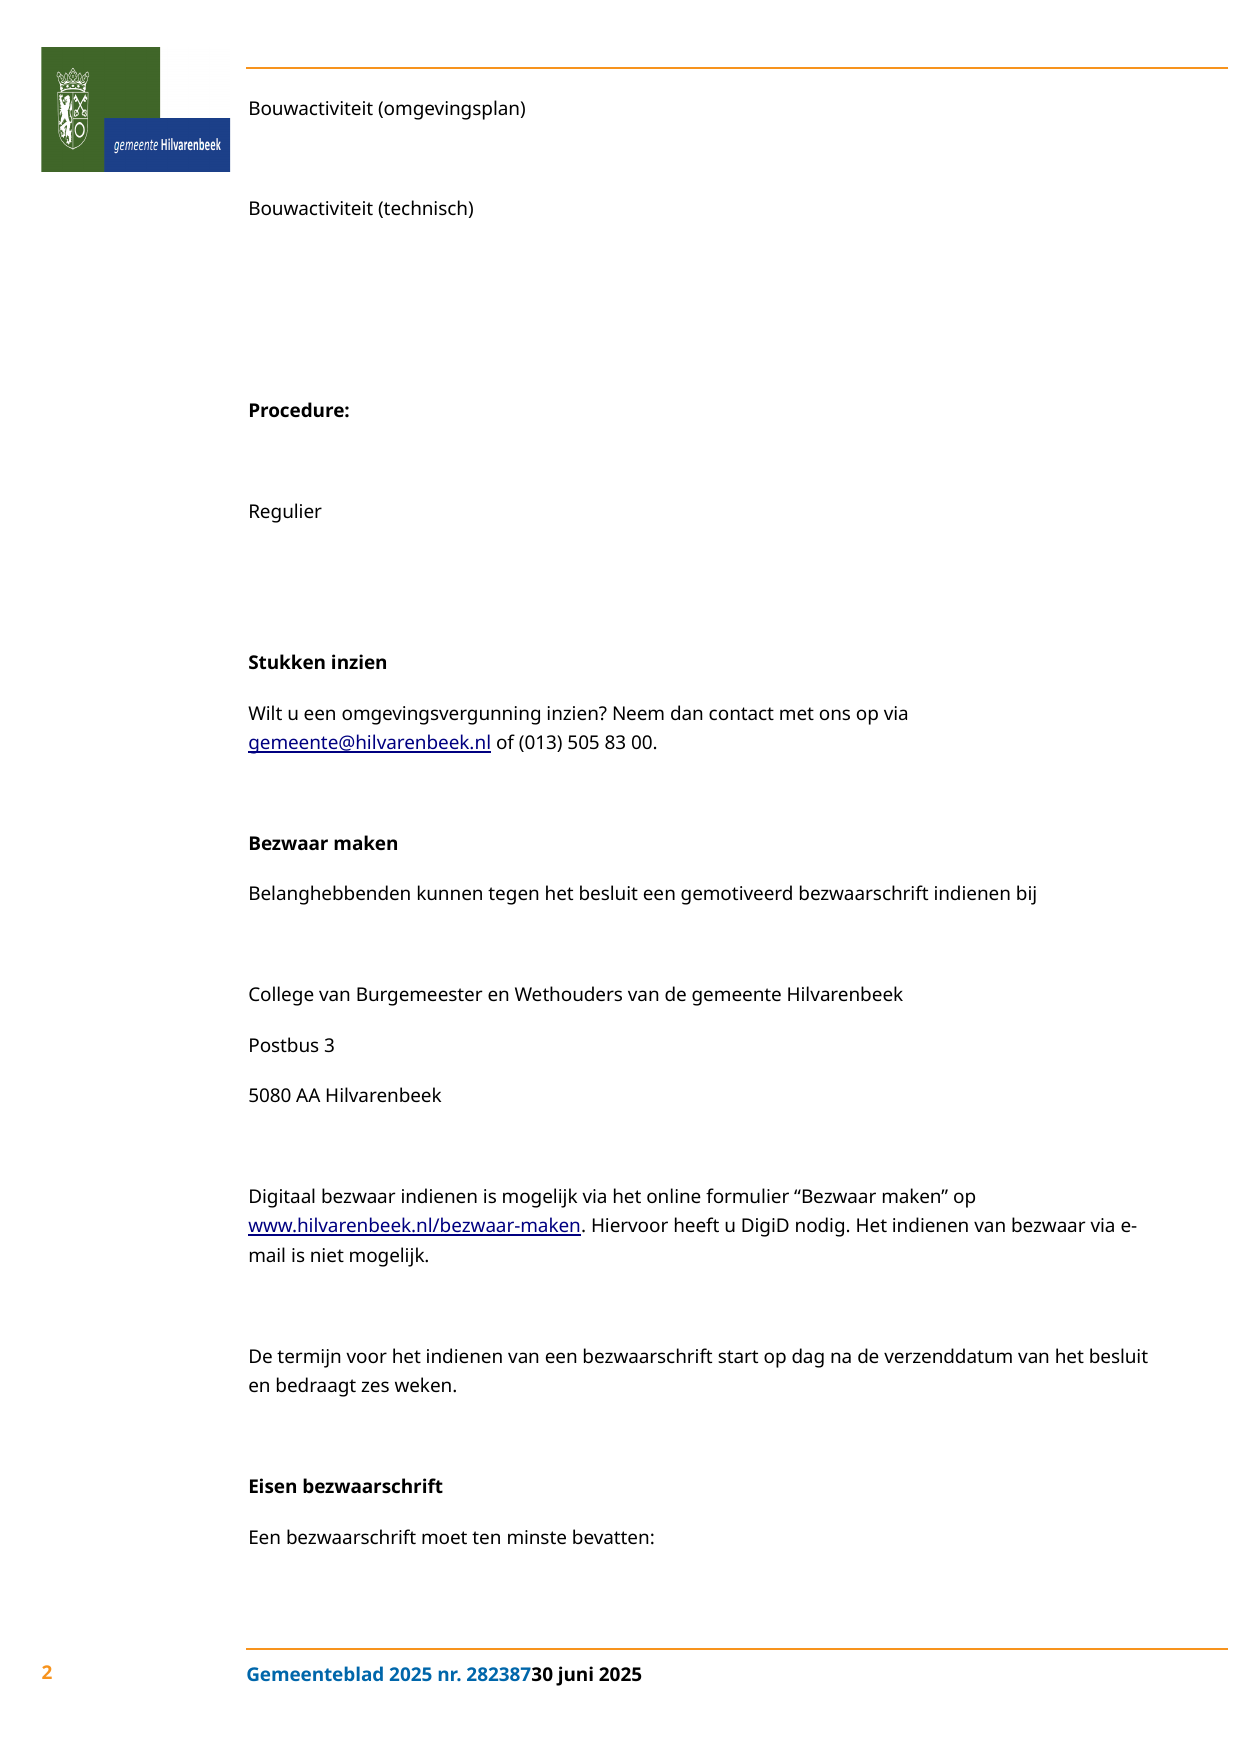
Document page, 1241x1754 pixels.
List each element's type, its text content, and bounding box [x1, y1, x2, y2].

text Bezwaar maken [248, 830, 1152, 856]
text 5080 AA Hilvarenbeek [248, 1082, 1152, 1108]
picture [41, 47, 231, 172]
text Digitaal bezwaar indienen is mogelijk via het online formulier “Bezwaar maken” op www.hilvarenbeek.nl/bezwaar-maken. Hiervoor heeft u DigiD nodig. Het indienen van bezwaar via e-mail is niet mogelijk. [248, 1183, 1152, 1268]
text Een bezwaarschrift moet ten minste bevatten: [248, 1524, 1152, 1550]
text Bouwactiviteit (omgevingsplan) [248, 95, 1152, 121]
text Stukken inzien [248, 649, 1152, 675]
text Regulier [248, 498, 1152, 524]
text Wilt u een omgevingsvergunning inzien? Neem dan contact met ons op via gemeente@hilvarenbeek.nl of (013) 505 83 00. [248, 700, 1152, 755]
text De termijn voor het indienen van een bezwaarschrift start op dag na de verzenddatum van het besluit en bedraagt zes weken. [248, 1343, 1152, 1398]
text Procedure: [248, 397, 1152, 423]
text Eisen bezwaarschrift [248, 1473, 1152, 1499]
text College van Burgemeester en Wethouders van de gemeente Hilvarenbeek [248, 981, 1152, 1007]
text Belanghebbenden kunnen tegen het besluit een gemotiveerd bezwaarschrift indienen bij [248, 881, 1152, 906]
text Postbus 3 [248, 1032, 1152, 1058]
text Bouwactiviteit (technisch) [248, 196, 1152, 221]
